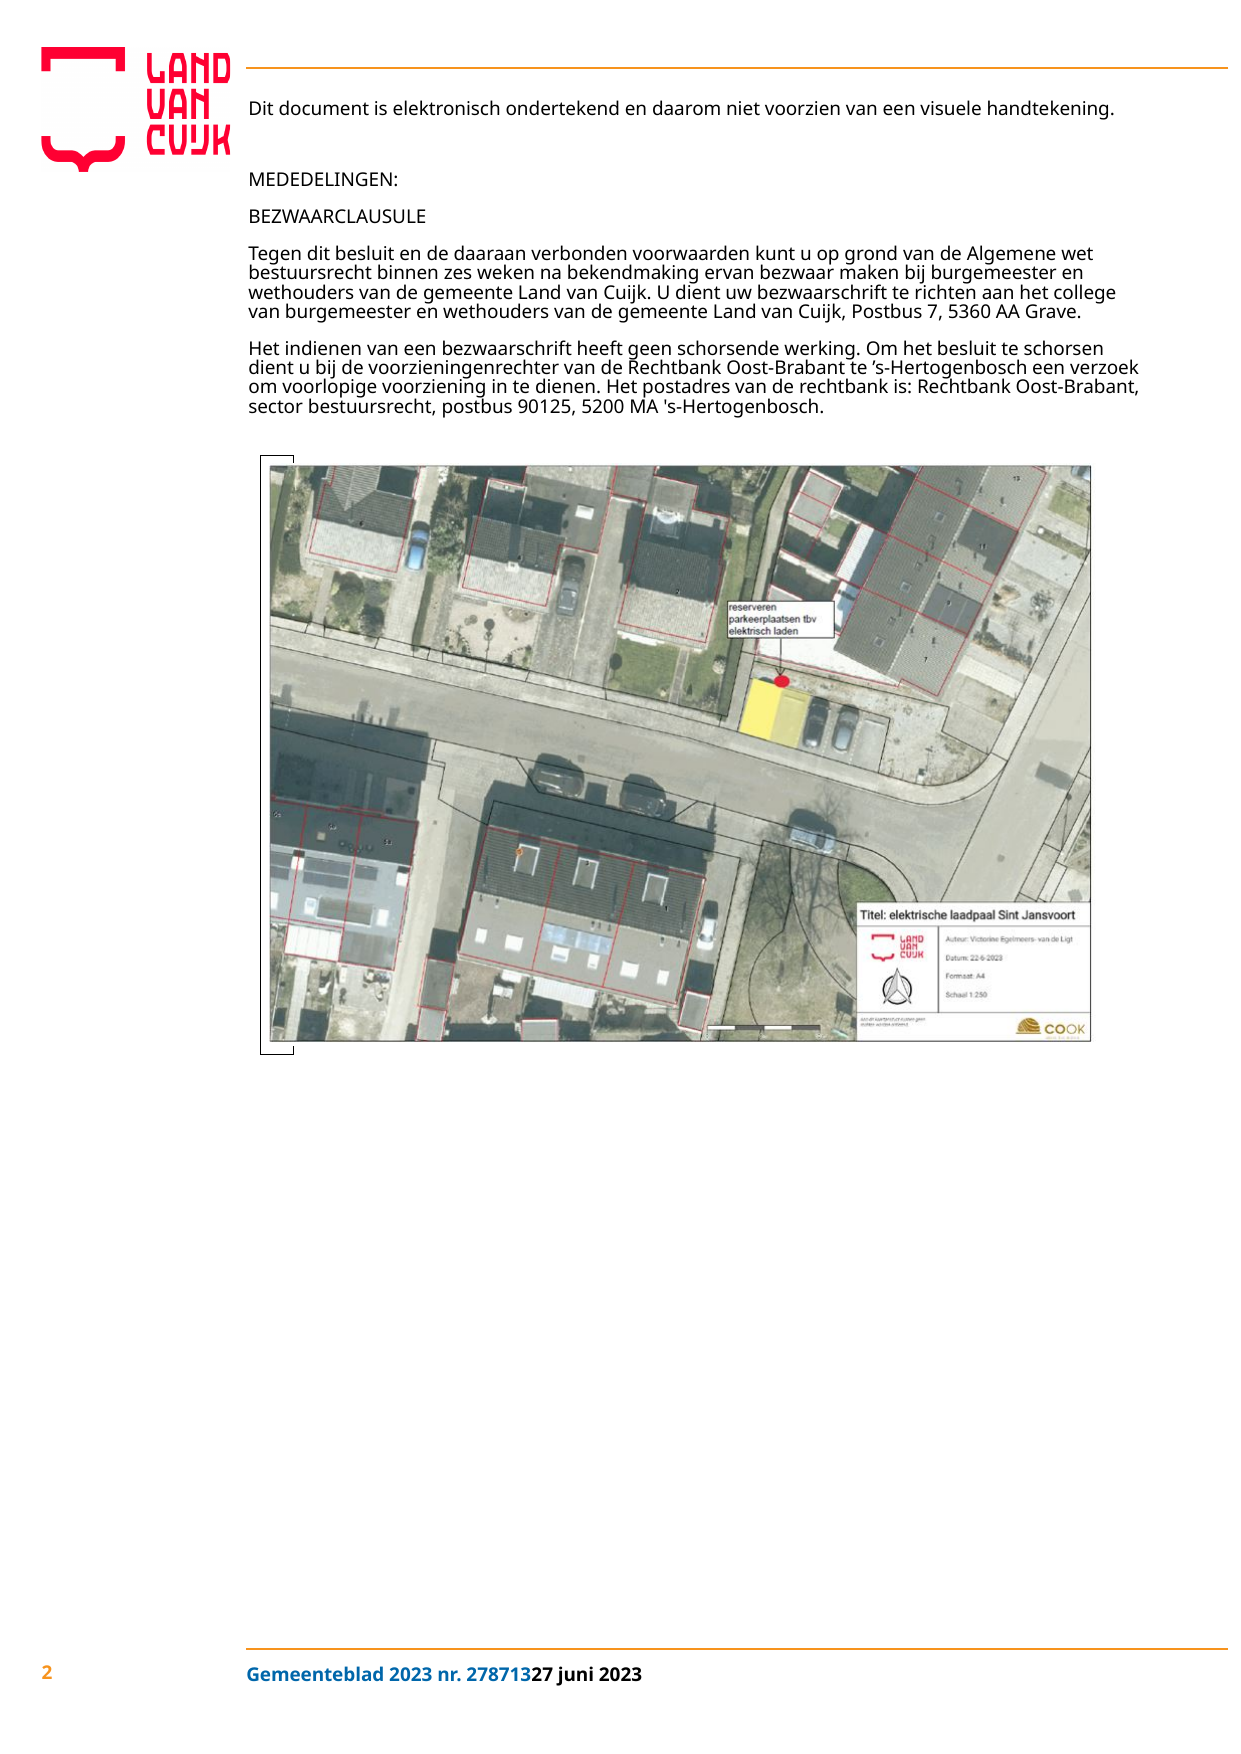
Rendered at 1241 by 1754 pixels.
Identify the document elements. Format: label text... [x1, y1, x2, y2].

text Dit document is elektronisch ondertekend en daarom niet voorzien van een visuele handtekening. [248, 95, 1152, 121]
picture [41, 47, 231, 172]
text Het indienen van een bezwaarschrift heeft geen schorsende werking. Om het besluit te schorsen dient u bij de voorzieningenrechter van de Rechtbank Oost-Brabant te ’s-Hertogenbosch een verzoek om voorlopige voorziening in te dienen. Het postadres van de rechtbank is: Rechtbank Oost-Brabant, sector bestuursrecht, postbus 90125, 5200 MA 's-Hertogenbosch. [248, 340, 1152, 417]
text BEZWAARCLAUSULE [248, 208, 1152, 227]
text MEDEDELINGEN: [248, 171, 1152, 190]
text Tegen dit besluit en de daaraan verbonden voorwaarden kunt u op grond van de Algemene wet bestuursrecht binnen zes weken na bekendmaking ervan bezwaar maken bij burgemeester en wethouders van de gemeente Land van Cuijk. U dient uw bezwaarschrift te richten aan het college van burgemeester en wethouders van de gemeente Land van Cuijk, Postbus 7, 5360 AA Grave. [248, 245, 1152, 322]
picture [268, 463, 1096, 1046]
